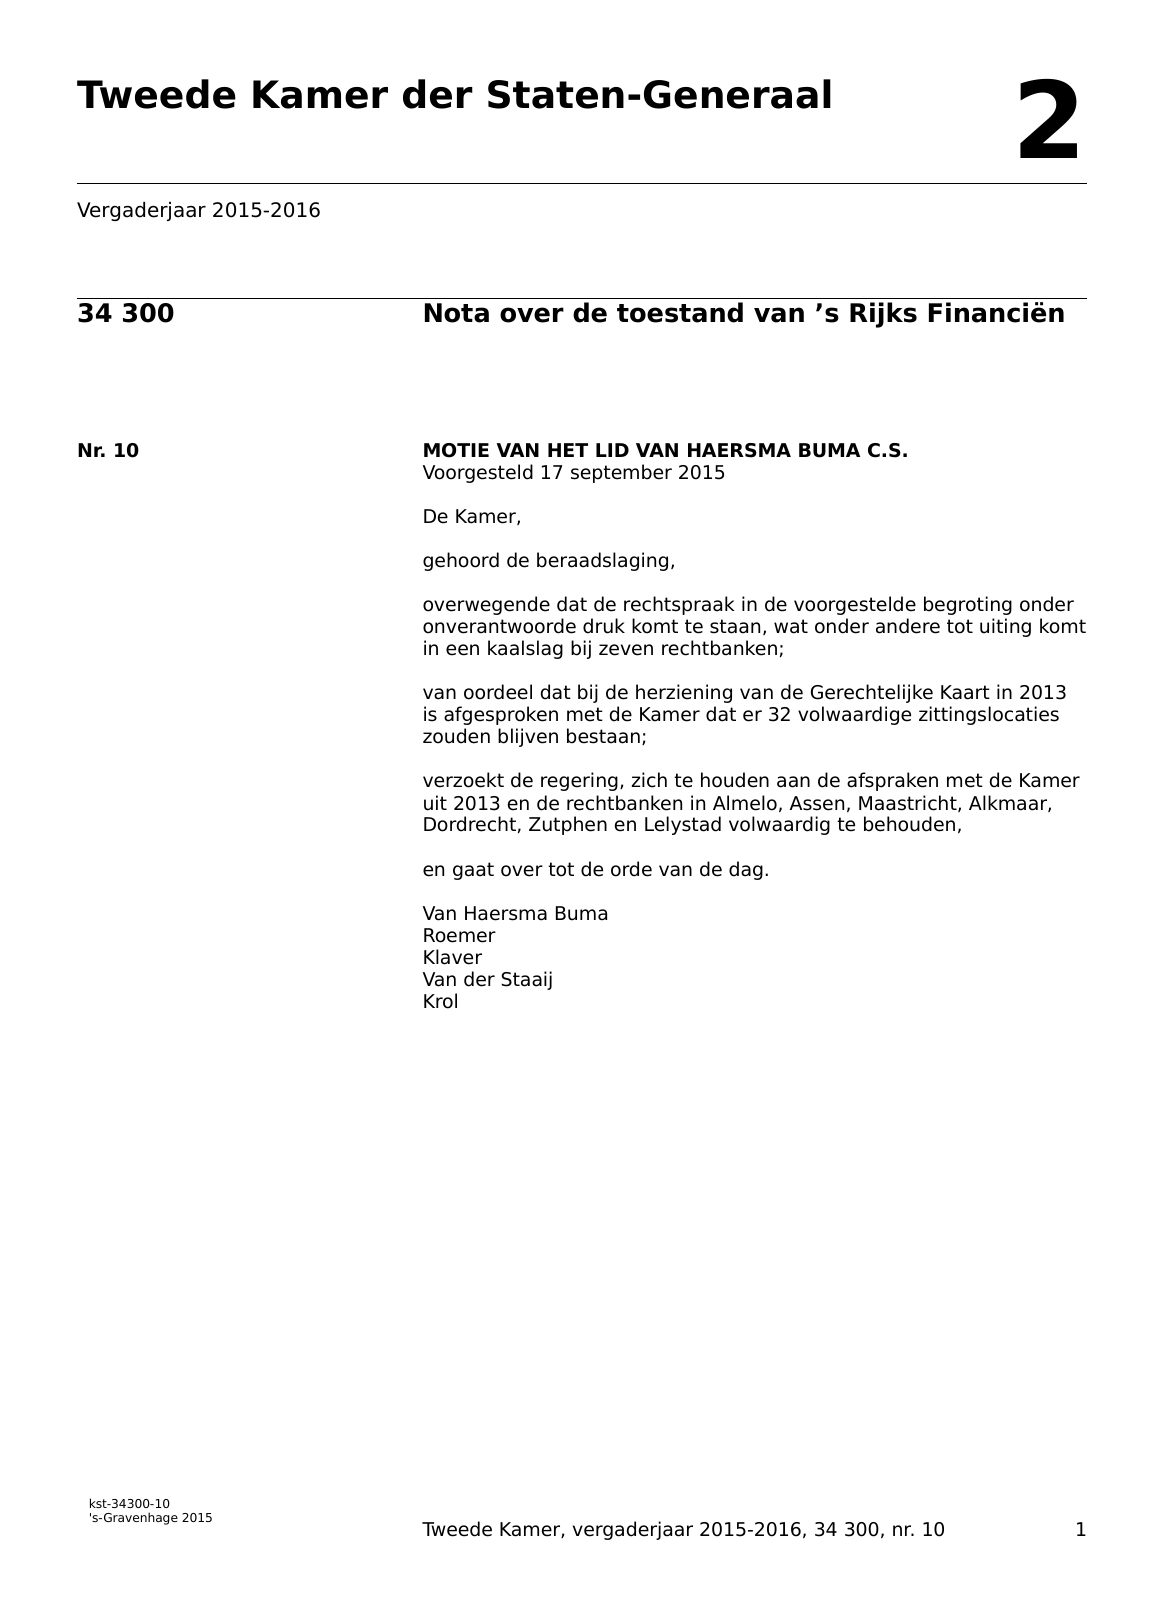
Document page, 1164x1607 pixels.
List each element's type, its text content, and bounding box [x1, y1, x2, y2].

text Van der Staaij [422, 969, 1087, 991]
text Klaver [422, 947, 1087, 969]
text van oordeel dat bij de herziening van de Gerechtelijke Kaart in 2013 is afgesproken met de Kamer dat er 32 volwaardige zittingslocaties zouden blijven bestaan; [422, 682, 1087, 748]
subtitle Nr. 10 MOTIE VAN HET LID VAN HAERSMA BUMA C.S. [77, 440, 1087, 462]
table_header 2 [886, 59, 1087, 183]
table_cell Vergaderjaar 2015-2016 [77, 184, 1087, 298]
subtitle 34 300 Nota over de toestand van ’s Rijks Financiën [77, 299, 1087, 329]
text Krol [422, 991, 1087, 1013]
text 's-Gravenhage 2015 [88, 1511, 323, 1525]
text Voorgesteld 17 september 2015 [422, 462, 1087, 484]
text Van Haersma Buma [422, 903, 1087, 925]
table_header Tweede Kamer der Staten-Generaal [77, 59, 886, 183]
text verzoekt de regering, zich te houden aan de afspraken met de Kamer uit 2013 en de rechtbanken in Almelo, Assen, Maastricht, Alkmaar, Dordrecht, Zutphen en Lelystad volwaardig te behouden, [422, 770, 1087, 836]
text overwegende dat de rechtspraak in de voorgestelde begroting onder onverantwoorde druk komt te staan, wat onder andere tot uiting komt in een kaalslag bij zeven rechtbanken; [422, 594, 1087, 660]
text De Kamer, [422, 506, 1087, 528]
text en gaat over tot de orde van de dag. [422, 858, 1087, 881]
text Roemer [422, 925, 1087, 947]
text gehoord de beraadslaging, [422, 550, 1087, 572]
text kst-34300-10 [88, 1497, 323, 1511]
